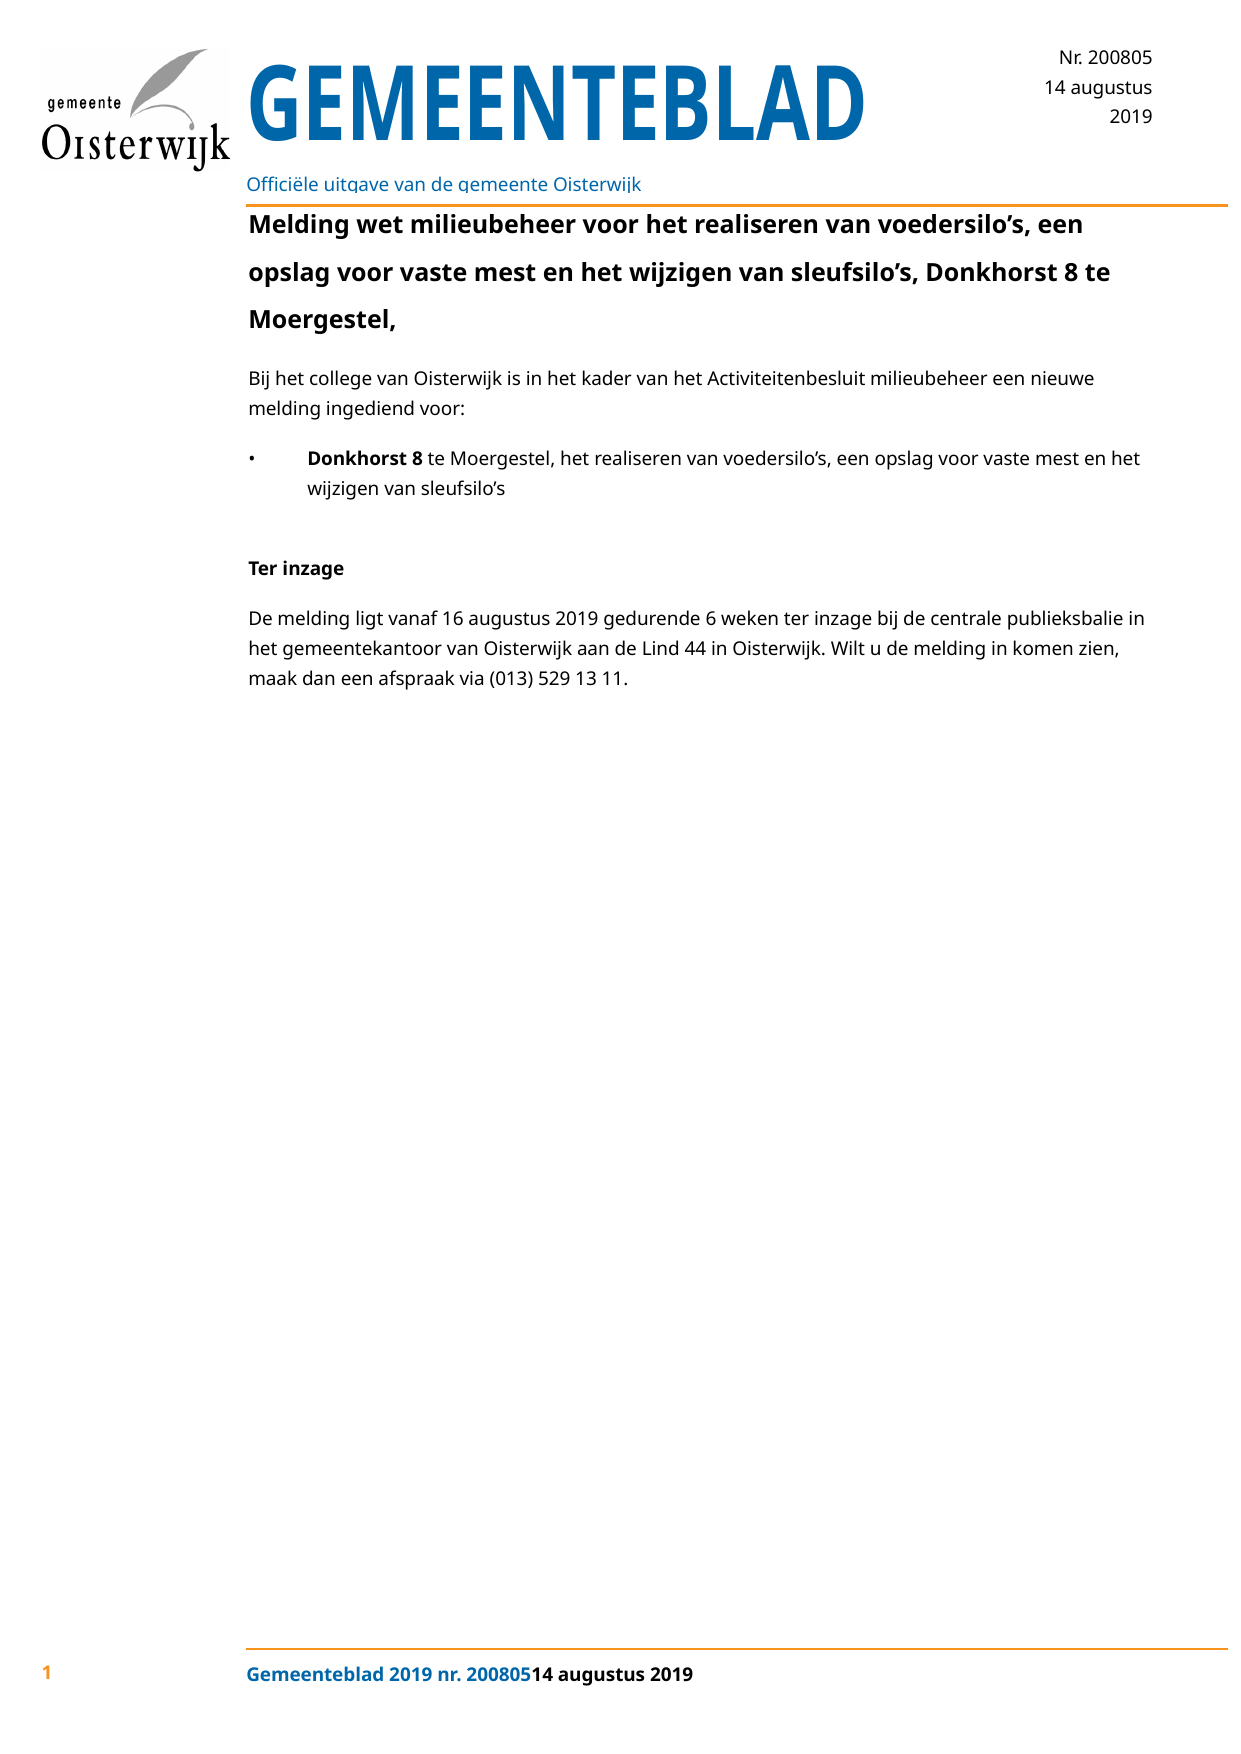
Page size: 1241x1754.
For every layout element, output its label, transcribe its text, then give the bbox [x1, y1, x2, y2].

list Donkhorst 8 te Moergestel, het realiseren van voedersilo’s, een opslag voor vaste mest en het wijzigen van sleufsilo’s [248, 446, 1152, 501]
text Melding wet milieubeheer voor het realiseren van voedersilo’s, een opslag voor vaste mest en het wijzigen van sleufsilo’s, Donkhorst 8 te Moergestel, [248, 207, 1152, 336]
text Bij het college van Oisterwijk is in het kader van het Activiteitenbesluit milieubeheer een nieuwe melding ingediend voor: [248, 366, 1152, 421]
picture [41, 47, 231, 172]
text De melding ligt vanaf 16 augustus 2019 gedurende 6 weken ter inzage bij de centrale publieksbalie in het gemeentekantoor van Oisterwijk aan de Lind 44 in Oisterwijk. Wilt u de melding in komen zien, maak dan een afspraak via (013) 529 13 11. [248, 606, 1152, 690]
text Ter inzage [248, 555, 1152, 581]
